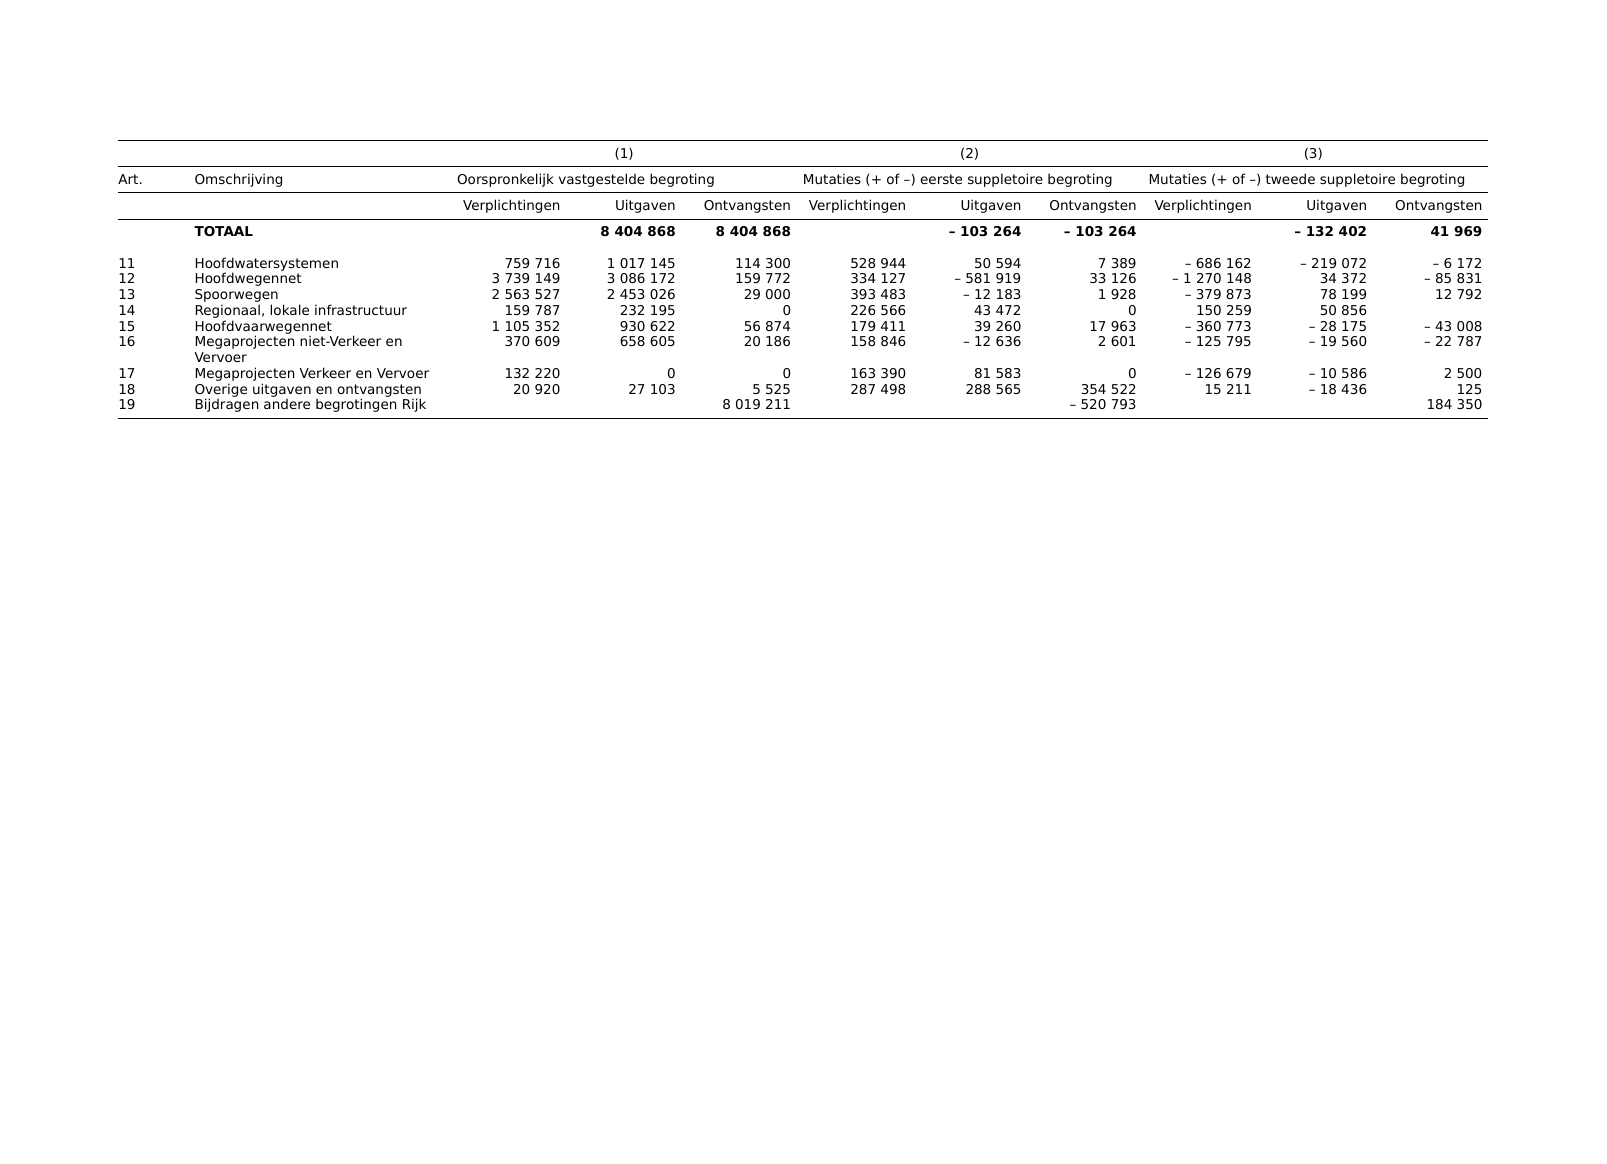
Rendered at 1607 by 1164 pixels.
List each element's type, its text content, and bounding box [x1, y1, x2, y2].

table_cell [566, 397, 681, 418]
table_cell – 12 636 [912, 334, 1027, 366]
table_cell – 103 264 [1027, 220, 1142, 240]
table_cell 354 522 [1027, 381, 1142, 397]
table_cell 17 963 [1027, 319, 1142, 334]
table_cell – 1 270 148 [1142, 271, 1257, 287]
table_cell 393 483 [797, 287, 912, 303]
table_cell Regionaal, lokale infrastructuur [189, 303, 451, 318]
table_cell [1027, 240, 1142, 256]
table_cell 1 928 [1027, 287, 1142, 303]
table_cell 20 186 [681, 334, 797, 366]
table_cell 528 944 [797, 256, 912, 271]
table_cell 2 601 [1027, 334, 1142, 366]
table_cell – 10 586 [1258, 366, 1373, 381]
table_cell [681, 240, 797, 256]
table_cell 287 498 [797, 381, 912, 397]
table_cell – 18 436 [1258, 381, 1373, 397]
table_cell 13 [118, 287, 188, 303]
table_cell 8 404 868 [566, 220, 681, 240]
table_cell [118, 240, 188, 256]
table_cell 34 372 [1258, 271, 1373, 287]
table_cell – 125 795 [1142, 334, 1257, 366]
table_cell Overige uitgaven en ontvangsten [189, 381, 451, 397]
table_cell Mutaties (+ of –) tweede suppletoire begroting [1142, 167, 1488, 192]
table_cell 50 856 [1258, 303, 1373, 318]
table_cell 2 453 026 [566, 287, 681, 303]
table_cell Mutaties (+ of –) eerste suppletoire begroting [797, 167, 1142, 192]
table_cell 132 220 [451, 366, 566, 381]
table_cell Hoofdvaarwegennet [189, 319, 451, 334]
table_cell Hoofdwatersystemen [189, 256, 451, 271]
table_cell 12 792 [1373, 287, 1488, 303]
table_cell – 85 831 [1373, 271, 1488, 287]
table_cell 159 787 [451, 303, 566, 318]
table_cell 658 605 [566, 334, 681, 366]
table_cell 163 390 [797, 366, 912, 381]
table_cell [451, 397, 566, 418]
table_cell [118, 193, 188, 218]
table_cell Verplichtingen [1142, 193, 1257, 218]
table_cell [1258, 397, 1373, 418]
table_header [189, 141, 451, 166]
table_cell 14 [118, 303, 188, 318]
table_cell 3 739 149 [451, 271, 566, 287]
table_cell 179 411 [797, 319, 912, 334]
table_header (1) [451, 141, 797, 166]
table_cell 930 622 [566, 319, 681, 334]
table_cell [912, 397, 1027, 418]
table_cell [118, 220, 188, 240]
table_cell Verplichtingen [451, 193, 566, 218]
table_cell [189, 240, 451, 256]
table_cell 7 389 [1027, 256, 1142, 271]
table_cell [566, 240, 681, 256]
table_cell – 22 787 [1373, 334, 1488, 366]
table_cell 29 000 [681, 287, 797, 303]
table_cell 1 017 145 [566, 256, 681, 271]
table_cell – 379 873 [1142, 287, 1257, 303]
table_cell 27 103 [566, 381, 681, 397]
table_cell – 219 072 [1258, 256, 1373, 271]
table_cell Ontvangsten [1373, 193, 1488, 218]
table_cell Oorspronkelijk vastgestelde begroting [451, 167, 797, 192]
table_cell 81 583 [912, 366, 1027, 381]
table_cell 2 563 527 [451, 287, 566, 303]
table_cell 2 500 [1373, 366, 1488, 381]
table_cell [451, 220, 566, 240]
table_cell 16 [118, 334, 188, 366]
table_cell 150 259 [1142, 303, 1257, 318]
table_cell Omschrijving [189, 167, 451, 192]
table_cell 41 969 [1373, 220, 1488, 240]
table_cell 8 019 211 [681, 397, 797, 418]
table_cell 288 565 [912, 381, 1027, 397]
table_cell 56 874 [681, 319, 797, 334]
table_cell Art. [118, 167, 188, 192]
table_cell [1258, 240, 1373, 256]
table_cell 226 566 [797, 303, 912, 318]
table_cell – 12 183 [912, 287, 1027, 303]
table_cell – 6 172 [1373, 256, 1488, 271]
table_cell 33 126 [1027, 271, 1142, 287]
table_cell – 43 008 [1373, 319, 1488, 334]
table_cell [797, 220, 912, 240]
table_cell – 126 679 [1142, 366, 1257, 381]
table_cell – 103 264 [912, 220, 1027, 240]
table_cell Spoorwegen [189, 287, 451, 303]
table_cell 12 [118, 271, 188, 287]
table_cell 5 525 [681, 381, 797, 397]
table_cell Megaprojecten niet-Verkeer en Vervoer [189, 334, 451, 366]
table_cell [451, 240, 566, 256]
table_cell 114 300 [681, 256, 797, 271]
table_cell [1142, 220, 1257, 240]
table_cell 78 199 [1258, 287, 1373, 303]
table_cell [797, 397, 912, 418]
table_header [118, 141, 188, 166]
table_cell 0 [566, 366, 681, 381]
table_cell – 360 773 [1142, 319, 1257, 334]
table_cell – 28 175 [1258, 319, 1373, 334]
table_cell – 581 919 [912, 271, 1027, 287]
table_header (2) [797, 141, 1142, 166]
table_cell [912, 240, 1027, 256]
table_cell TOTAAL [189, 220, 451, 240]
table_cell – 520 793 [1027, 397, 1142, 418]
table_cell [797, 240, 912, 256]
table_cell [189, 193, 451, 218]
table_cell – 19 560 [1258, 334, 1373, 366]
table_cell Uitgaven [1258, 193, 1373, 218]
table_cell Uitgaven [566, 193, 681, 218]
table_cell 0 [681, 303, 797, 318]
table_cell [1373, 240, 1488, 256]
table_cell Bijdragen andere begrotingen Rijk [189, 397, 451, 418]
table_cell Megaprojecten Verkeer en Vervoer [189, 366, 451, 381]
table_cell 20 920 [451, 381, 566, 397]
table_cell [1373, 303, 1488, 318]
table_cell – 132 402 [1258, 220, 1373, 240]
table_cell 0 [1027, 303, 1142, 318]
table_cell 159 772 [681, 271, 797, 287]
table_cell 15 211 [1142, 381, 1257, 397]
table_cell Verplichtingen [797, 193, 912, 218]
table_cell 3 086 172 [566, 271, 681, 287]
table_cell [1142, 397, 1257, 418]
table_cell 8 404 868 [681, 220, 797, 240]
table_cell – 686 162 [1142, 256, 1257, 271]
table_cell 759 716 [451, 256, 566, 271]
table_cell Uitgaven [912, 193, 1027, 218]
table_cell 17 [118, 366, 188, 381]
table_cell Ontvangsten [681, 193, 797, 218]
table_header (3) [1142, 141, 1488, 166]
table_cell Hoofdwegennet [189, 271, 451, 287]
table_cell 15 [118, 319, 188, 334]
table_cell 1 105 352 [451, 319, 566, 334]
table_cell 19 [118, 397, 188, 418]
table_cell 184 350 [1373, 397, 1488, 418]
table_cell 158 846 [797, 334, 912, 366]
table_cell 11 [118, 256, 188, 271]
table_cell 370 609 [451, 334, 566, 366]
table_cell 39 260 [912, 319, 1027, 334]
table_cell 18 [118, 381, 188, 397]
table_cell 0 [1027, 366, 1142, 381]
table_cell 334 127 [797, 271, 912, 287]
table_cell [1142, 240, 1257, 256]
table_cell 0 [681, 366, 797, 381]
table_cell Ontvangsten [1027, 193, 1142, 218]
table_cell 50 594 [912, 256, 1027, 271]
table_cell 232 195 [566, 303, 681, 318]
table_cell 125 [1373, 381, 1488, 397]
table_cell 43 472 [912, 303, 1027, 318]
